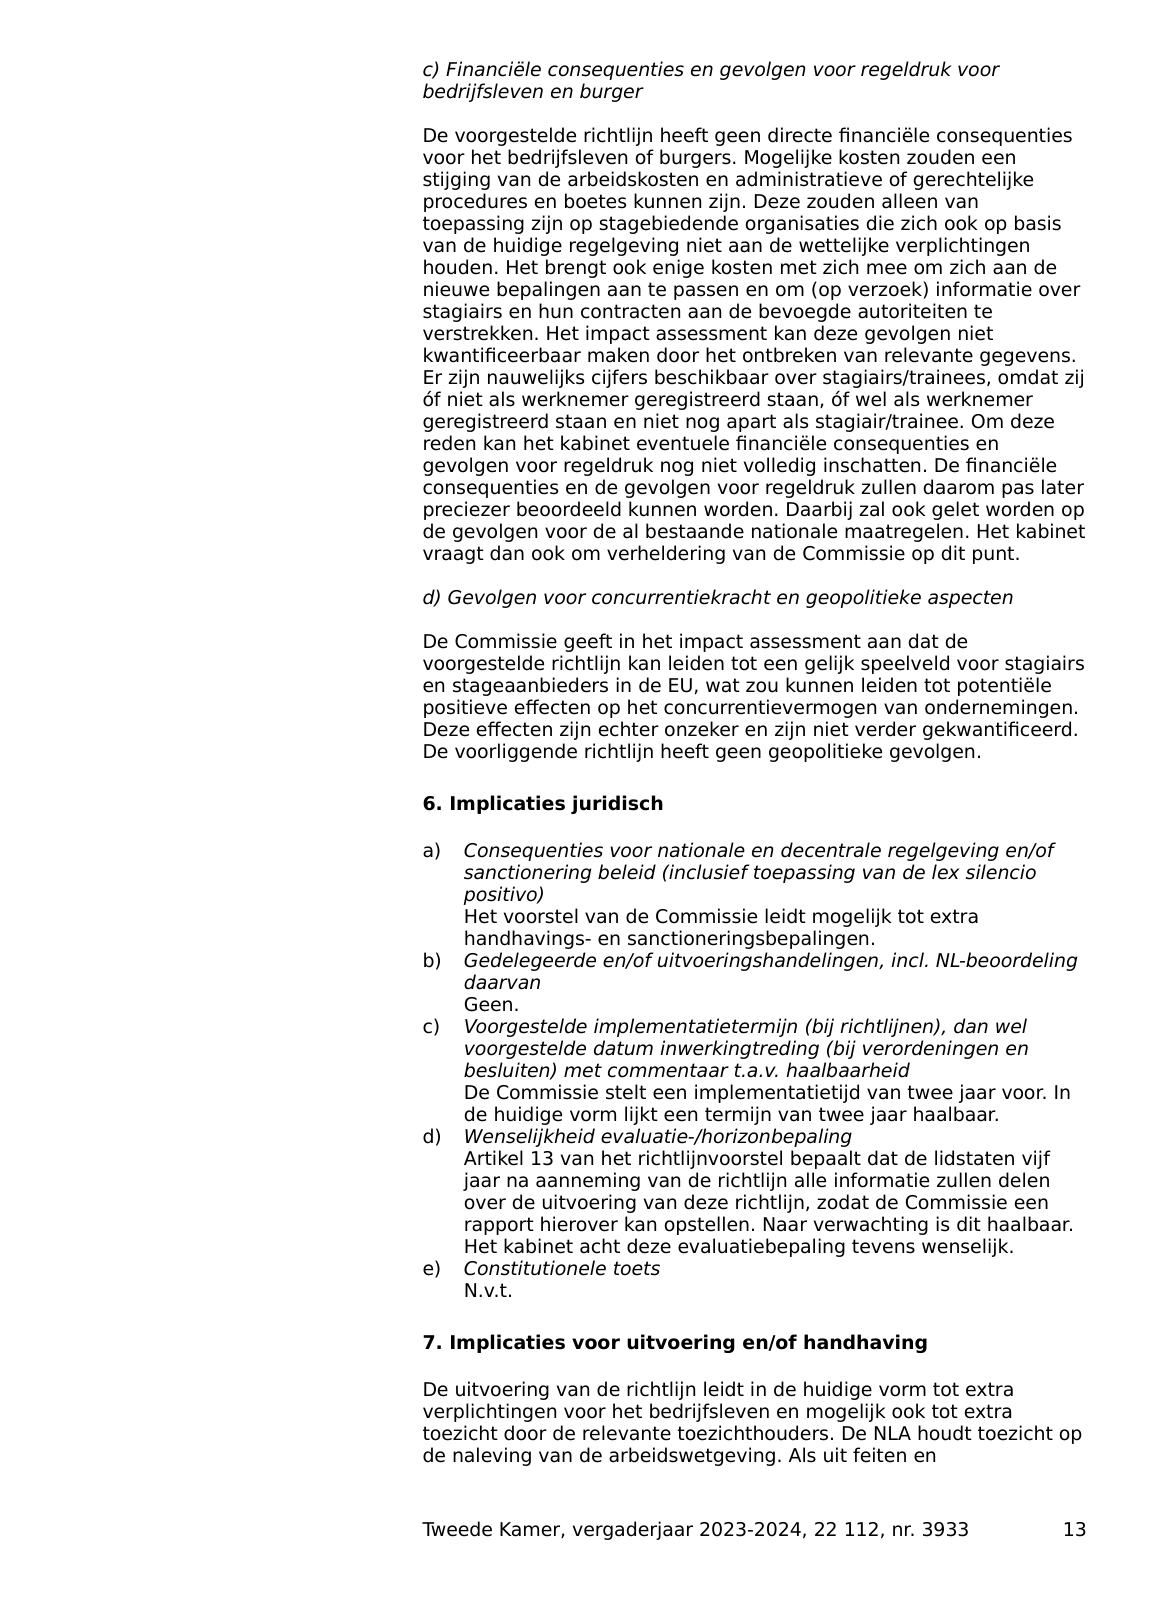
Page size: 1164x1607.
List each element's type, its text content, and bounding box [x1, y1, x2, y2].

text c) Voorgestelde implementatietermijn (bij richtlijnen), dan wel voorgestelde datum inwerkingtreding (bij verordeningen en besluiten) met commentaar t.a.v. haalbaarheid [422, 1016, 1087, 1082]
text N.v.t. [464, 1279, 1087, 1302]
text a) Consequenties voor nationale en decentrale regelgeving en/of sanctionering beleid (inclusief toepassing van de lex silencio positivo) [422, 840, 1087, 906]
text Het voorstel van de Commissie leidt mogelijk tot extra handhavings- en sanctioneringsbepalingen. [464, 906, 1087, 950]
text b) Gedelegeerde en/of uitvoeringshandelingen, incl. NL-beoordeling daarvan [422, 950, 1087, 994]
subtitle d) Gevolgen voor concurrentiekracht en geopolitieke aspecten [422, 587, 1087, 609]
text e) Constitutionele toets [422, 1258, 1087, 1279]
subtitle 6. Implicaties juridisch [422, 793, 1087, 815]
subtitle 7. Implicaties voor uitvoering en/of handhaving [422, 1332, 1087, 1353]
text De voorgestelde richtlijn heeft geen directe financiële consequenties voor het bedrijfsleven of burgers. Mogelijke kosten zouden een stijging van de arbeidskosten en administratieve of gerechtelijke procedures en boetes kunnen zijn. Deze zouden alleen van toepassing zijn op stagebiedende organisaties die zich ook op basis van de huidige regelgeving niet aan de wettelijke verplichtingen houden. Het brengt ook enige kosten met zich mee om zich aan de nieuwe bepalingen aan te passen en om (op verzoek) informatie over stagiairs en hun contracten aan de bevoegde autoriteiten te verstrekken. Het impact assessment kan deze gevolgen niet kwantificeerbaar maken door het ontbreken van relevante gegevens. Er zijn nauwelijks cijfers beschikbaar over stagiairs/trainees, omdat zij óf niet als werknemer geregistreerd staan, óf wel als werknemer geregistreerd staan en niet nog apart als stagiair/trainee. Om deze reden kan het kabinet eventuele financiële consequenties en gevolgen voor regeldruk nog niet volledig inschatten. De financiële consequenties en de gevolgen voor regeldruk zullen daarom pas later preciezer beoordeeld kunnen worden. Daarbij zal ook gelet worden op de gevolgen voor de al bestaande nationale maatregelen. Het kabinet vraagt dan ook om verheldering van de Commissie op dit punt. [422, 125, 1087, 565]
text Artikel 13 van het richtlijnvoorstel bepaalt dat de lidstaten vijf jaar na aanneming van de richtlijn alle informatie zullen delen over de uitvoering van deze richtlijn, zodat de Commissie een rapport hierover kan opstellen. Naar verwachting is dit haalbaar. Het kabinet acht deze evaluatiebepaling tevens wenselijk. [464, 1148, 1087, 1258]
subtitle c) Financiële consequenties en gevolgen voor regeldruk voor bedrijfsleven en burger [422, 59, 1087, 103]
text Geen. [464, 994, 1087, 1016]
text De Commissie stelt een implementatietijd van twee jaar voor. In de huidige vorm lijkt een termijn van twee jaar haalbaar. [464, 1082, 1087, 1126]
text De Commissie geeft in het impact assessment aan dat de voorgestelde richtlijn kan leiden tot een gelijk speelveld voor stagiairs en stageaanbieders in de EU, wat zou kunnen leiden tot potentiële positieve effecten op het concurrentievermogen van ondernemingen. Deze effecten zijn echter onzeker en zijn niet verder gekwantificeerd. De voorliggende richtlijn heeft geen geopolitieke gevolgen. [422, 631, 1087, 763]
text d) Wenselijkheid evaluatie-/horizonbepaling [422, 1126, 1087, 1148]
text De uitvoering van de richtlijn leidt in de huidige vorm tot extra verplichtingen voor het bedrijfsleven en mogelijk ook tot extra toezicht door de relevante toezichthouders. De NLA houdt toezicht op de naleving van de arbeidswetgeving. Als uit feiten en [422, 1378, 1087, 1466]
